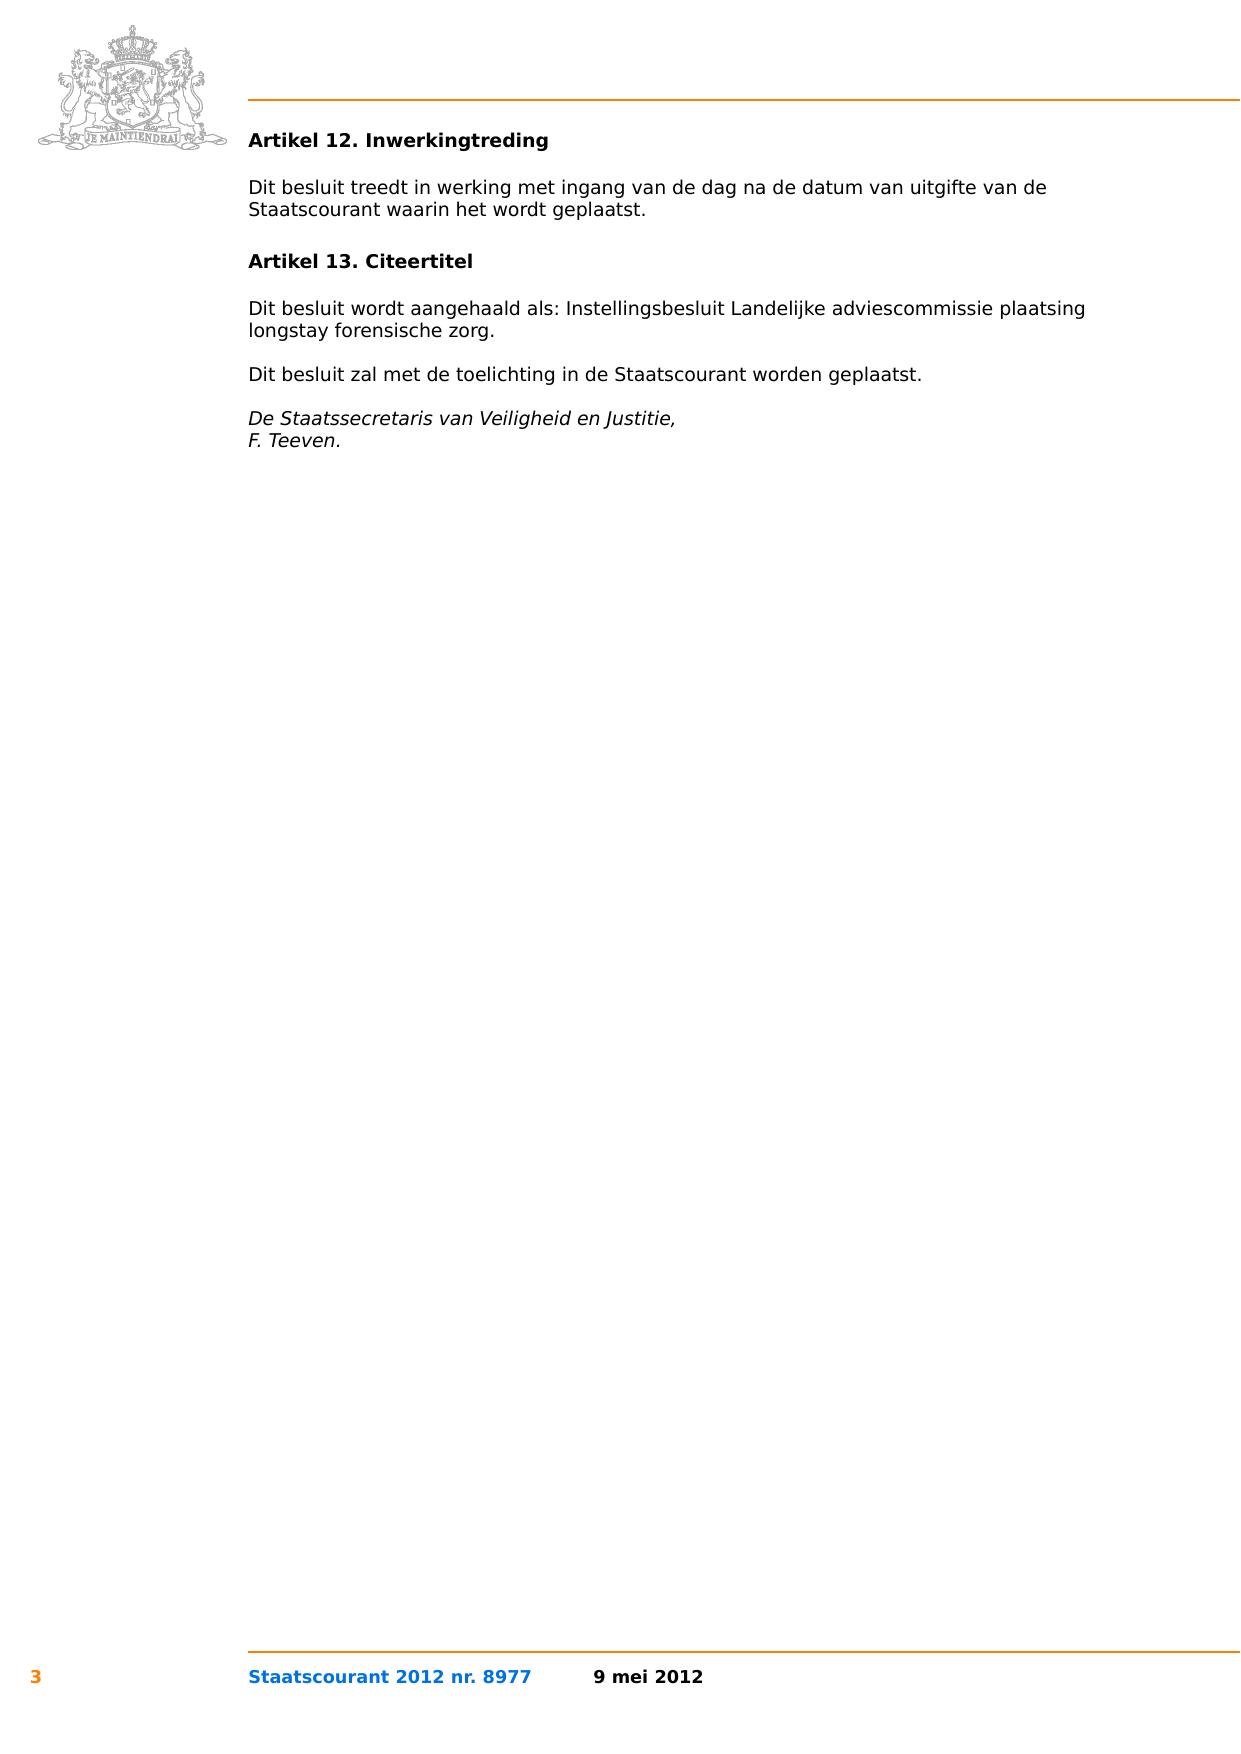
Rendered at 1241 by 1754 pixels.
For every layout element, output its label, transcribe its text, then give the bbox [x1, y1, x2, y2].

text Dit besluit treedt in werking met ingang van de dag na de datum van uitgifte van de Staatscourant waarin het wordt geplaatst. [248, 177, 1163, 221]
text Dit besluit zal met de toelichting in de Staatscourant worden geplaatst. [248, 364, 1163, 386]
subtitle Artikel 13. Citeertitel [248, 251, 1163, 273]
subtitle Artikel 12. Inwerkingtreding [248, 130, 1163, 152]
text De Staatssecretaris van Veiligheid en Justitie, F. Teeven. [248, 407, 1163, 451]
text Dit besluit wordt aangehaald als: Instellingsbesluit Landelijke adviescommissie plaatsing longstay forensische zorg. [248, 298, 1163, 342]
picture [38, 25, 227, 150]
